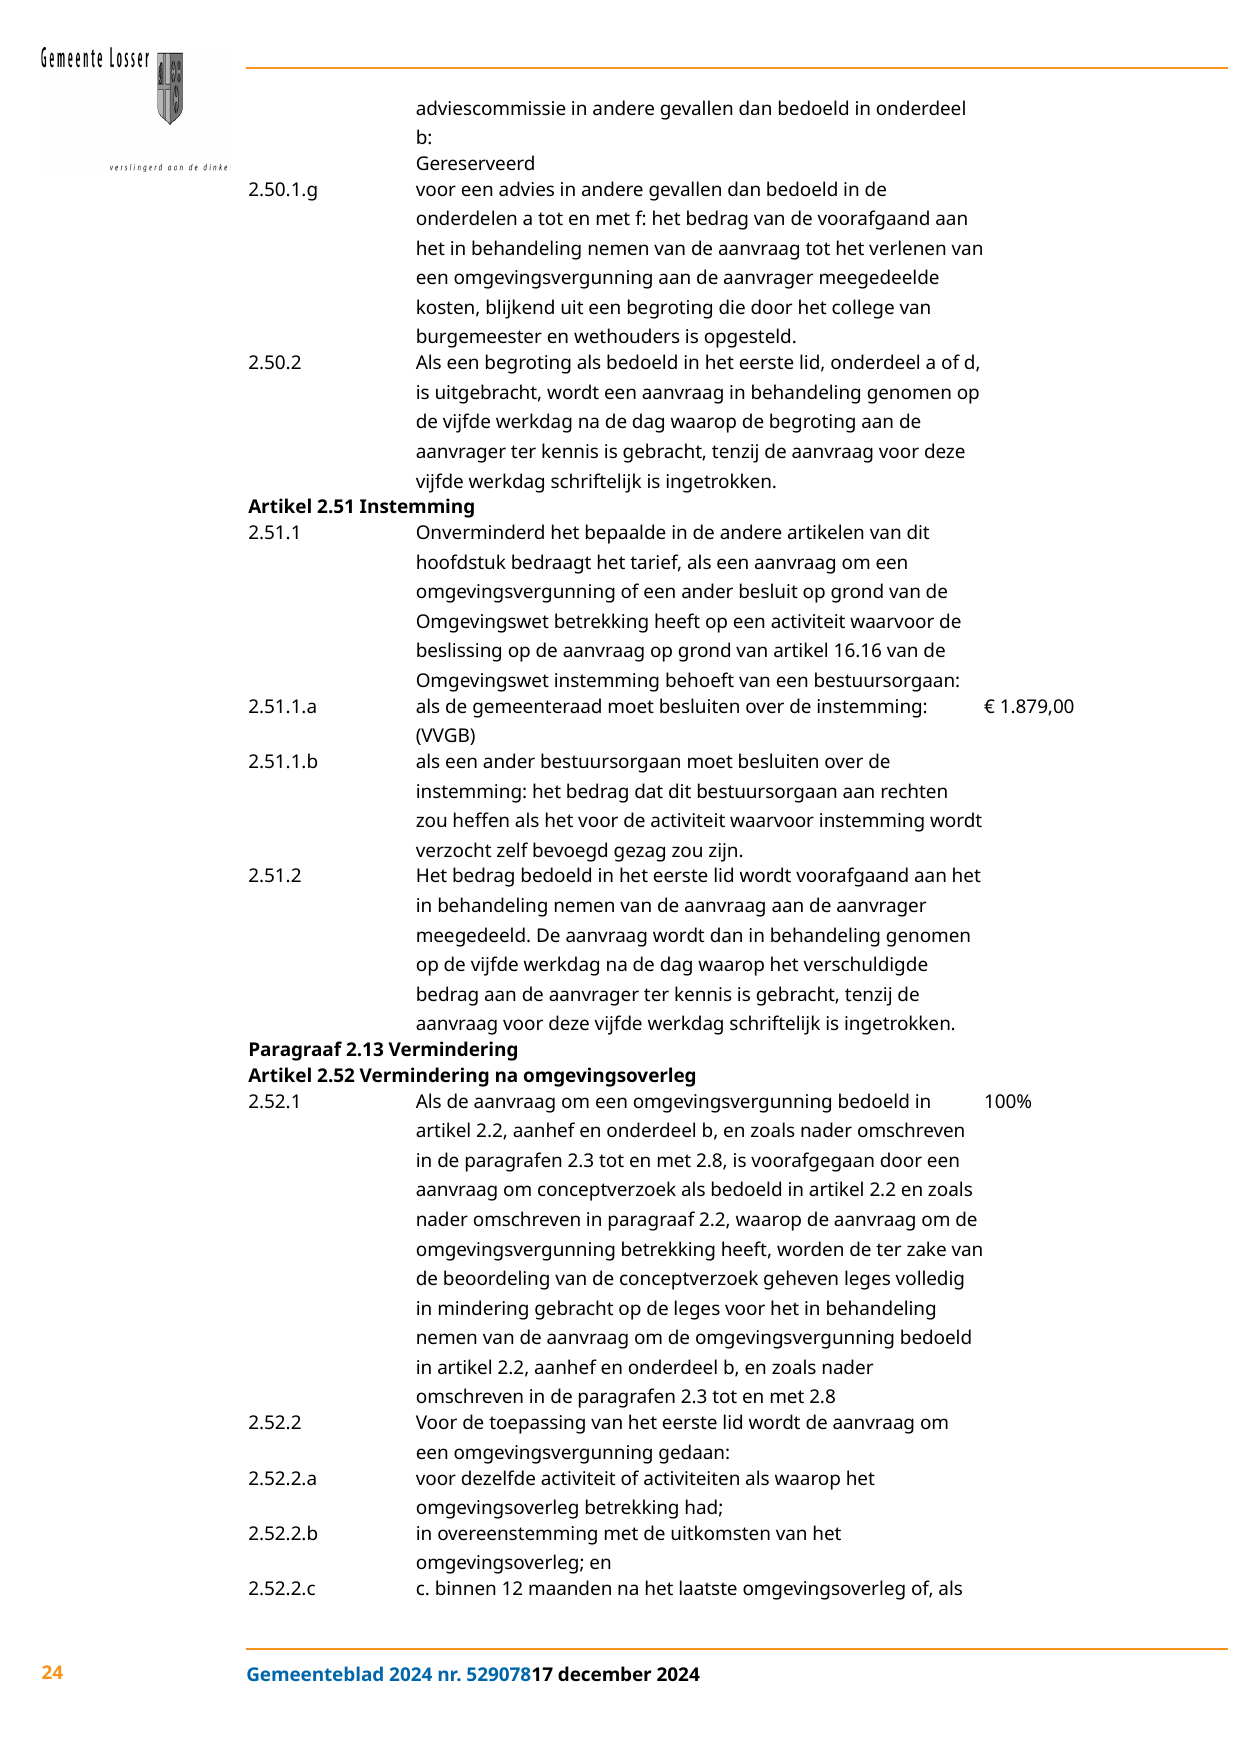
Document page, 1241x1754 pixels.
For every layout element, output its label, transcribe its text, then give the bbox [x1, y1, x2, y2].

table_cell [984, 350, 1152, 493]
table_cell [984, 1465, 1152, 1520]
table_cell 2.51.2 [248, 863, 416, 1036]
table_cell Het bedrag bedoeld in het eerste lid wordt voorafgaand aan het in behandeling nemen van de aanvraag aan de aanvrager meegedeeld. De aanvraag wordt dan in behandeling genomen op de vijfde werkdag na de dag waarop het verschuldigde bedrag aan de aanvrager ter kennis is gebracht, tenzij de aanvraag voor deze vijfde werkdag schriftelijk is ingetrokken. [416, 863, 984, 1036]
table_cell 2.51.1.b [248, 748, 416, 863]
table_cell [984, 1062, 1152, 1088]
table_cell in overeenstemming met de uitkomsten van het omgevingsoverleg; en [416, 1520, 984, 1575]
picture [41, 47, 231, 172]
table_cell [984, 1409, 1152, 1465]
table_cell [984, 519, 1152, 693]
table_cell 2.52.1 [248, 1088, 416, 1409]
table_cell [984, 1520, 1152, 1575]
table_cell [984, 150, 1152, 176]
table_cell [248, 150, 416, 176]
table_cell 100% [984, 1088, 1152, 1409]
table_cell [984, 176, 1152, 349]
table_cell 2.52.2.a [248, 1465, 416, 1520]
table_cell als een ander bestuursorgaan moet besluiten over de instemming: het bedrag dat dit bestuursorgaan aan rechten zou heffen als het voor de activiteit waarvoor instemming wordt verzocht zelf bevoegd gezag zou zijn. [416, 748, 984, 863]
table_cell [984, 95, 1152, 150]
table_cell 2.52.2 [248, 1409, 416, 1465]
table_cell 2.51.1 [248, 519, 416, 693]
table_cell € 1.879,00 [984, 693, 1152, 748]
table_cell Gereserveerd [416, 150, 984, 176]
table_cell Onverminderd het bepaalde in de andere artikelen van dit hoofdstuk bedraagt het tarief, als een aanvraag om een omgevingsvergunning of een ander besluit op grond van de Omgevingswet betrekking heeft op een activiteit waarvoor de beslissing op de aanvraag op grond van artikel 16.16 van de Omgevingswet instemming behoeft van een bestuursorgaan: [416, 519, 984, 693]
table_cell 2.52.2.c [248, 1575, 416, 1601]
table_cell Voor de toepassing van het eerste lid wordt de aanvraag om een omgevingsvergunning gedaan: [416, 1409, 984, 1465]
table_cell voor een advies in andere gevallen dan bedoeld in de onderdelen a tot en met f: het bedrag van de voorafgaand aan het in behandeling nemen van de aanvraag tot het verlenen van een omgevingsvergunning aan de aanvrager meegedeelde kosten, blijkend uit een begroting die door het college van burgemeester en wethouders is opgesteld. [416, 176, 984, 349]
table_cell [248, 95, 416, 150]
table_cell 2.50.2 [248, 350, 416, 493]
table_cell Paragraaf 2.13 Vermindering [248, 1036, 984, 1062]
table_cell [984, 748, 1152, 863]
table_cell Artikel 2.51 Instemming [248, 494, 984, 519]
table_cell [984, 863, 1152, 1036]
table_cell 2.51.1.a [248, 693, 416, 748]
table_cell 2.52.2.b [248, 1520, 416, 1575]
table_cell Artikel 2.52 Vermindering na omgevingsoverleg [248, 1062, 984, 1088]
table_cell adviescommissie in andere gevallen dan bedoeld in onderdeel b: [416, 95, 984, 150]
table_cell [984, 494, 1152, 519]
table_cell als de gemeenteraad moet besluiten over de instemming: (VVGB) [416, 693, 984, 748]
table_cell voor dezelfde activiteit of activiteiten als waarop het omgevingsoverleg betrekking had; [416, 1465, 984, 1520]
table_cell [984, 1036, 1152, 1062]
table_cell Als een begroting als bedoeld in het eerste lid, onderdeel a of d, is uitgebracht, wordt een aanvraag in behandeling genomen op de vijfde werkdag na de dag waarop de begroting aan de aanvrager ter kennis is gebracht, tenzij de aanvraag voor deze vijfde werkdag schriftelijk is ingetrokken. [416, 350, 984, 493]
table_cell Als de aanvraag om een omgevingsvergunning bedoeld in artikel 2.2, aanhef en onderdeel b, en zoals nader omschreven in de paragrafen 2.3 tot en met 2.8, is voorafgegaan door een aanvraag om conceptverzoek als bedoeld in artikel 2.2 en zoals nader omschreven in paragraaf 2.2, waarop de aanvraag om de omgevingsvergunning betrekking heeft, worden de ter zake van de beoordeling van de conceptverzoek geheven leges volledig in mindering gebracht op de leges voor het in behandeling nemen van de aanvraag om de omgevingsvergunning bedoeld in artikel 2.2, aanhef en onderdeel b, en zoals nader omschreven in de paragrafen 2.3 tot en met 2.8 [416, 1088, 984, 1409]
table_cell c. binnen 12 maanden na het laatste omgevingsoverleg of, als [416, 1575, 984, 1601]
table_cell [984, 1575, 1152, 1601]
table_cell 2.50.1.g [248, 176, 416, 349]
